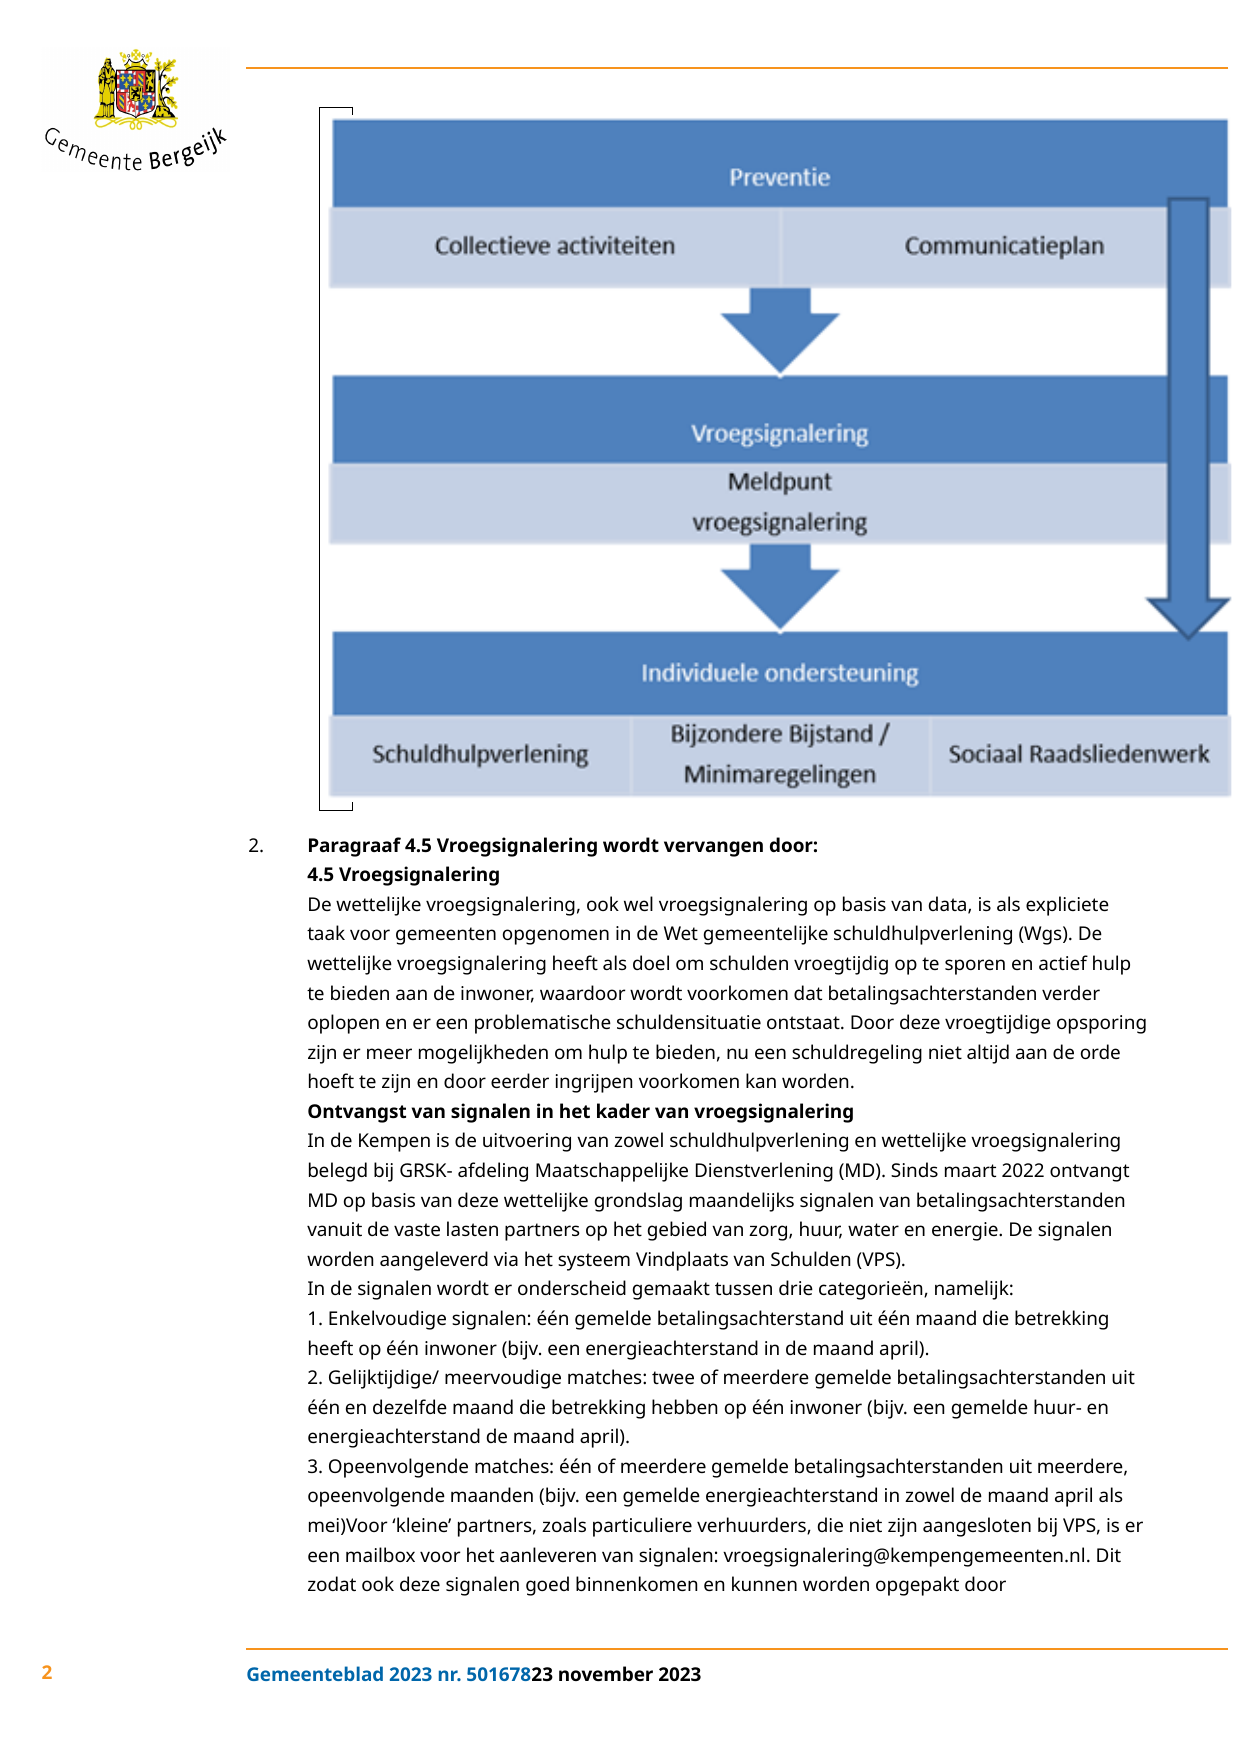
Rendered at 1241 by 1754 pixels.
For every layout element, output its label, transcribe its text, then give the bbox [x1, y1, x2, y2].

list De wettelijke vroegsignalering, ook wel vroegsignalering op basis van data, is als expliciete taak voor gemeenten opgenomen in de Wet gemeentelijke schuldhulpverlening (Wgs). De wettelijke vroegsignalering heeft als doel om schulden vroegtijdig op te sporen en actief hulp te bieden aan de inwoner, waardoor wordt voorkomen dat betalingsachterstanden verder oplopen en er een problematische schuldensituatie ontstaat. Door deze vroegtijdige opsporing zijn er meer mogelijkheden om hulp te bieden, nu een schuldregeling niet altijd aan de orde hoeft te zijn en door eerder ingrijpen voorkomen kan worden. [248, 891, 1152, 1094]
list Ontvangst van signalen in het kader van vroegsignalering [248, 1098, 1152, 1124]
list In de signalen wordt er onderscheid gemaakt tussen drie categorieën, namelijk: [248, 1276, 1152, 1301]
list 4.5 Vroegsignalering [248, 861, 1152, 887]
picture [41, 47, 231, 172]
list 1. Enkelvoudige signalen: één gemelde betalingsachterstand uit één maand die betrekking heeft op één inwoner (bijv. een energieachterstand in de maand april). [248, 1305, 1152, 1361]
picture [327, 115, 1232, 802]
list Paragraaf 4.5 Vroegsignalering wordt vervangen door: [248, 832, 1152, 858]
list 2. Gelijktijdige/ meervoudige matches: twee of meerdere gemelde betalingsachterstanden uit één en dezelfde maand die betrekking hebben op één inwoner (bijv. een gemelde huur- en energieachterstand de maand april). [248, 1364, 1152, 1449]
list 3. Opeenvolgende matches: één of meerdere gemelde betalingsachterstanden uit meerdere, opeenvolgende maanden (bijv. een gemelde energieachterstand in zowel de maand april als mei)Voor ‘kleine’ partners, zoals particuliere verhuurders, die niet zijn aangesloten bij VPS, is er een mailbox voor het aanleveren van signalen: vroegsignalering@kempengemeenten.nl. Dit zodat ook deze signalen goed binnenkomen en kunnen worden opgepakt door [248, 1453, 1152, 1597]
list In de Kempen is de uitvoering van zowel schuldhulpverlening en wettelijke vroegsignalering belegd bij GRSK- afdeling Maatschappelijke Dienstverlening (MD). Sinds maart 2022 ontvangt MD op basis van deze wettelijke grondslag maandelijks signalen van betalingsachterstanden vanuit de vaste lasten partners op het gebied van zorg, huur, water en energie. De signalen worden aangeleverd via het systeem Vindplaats van Schulden (VPS). [248, 1128, 1152, 1272]
